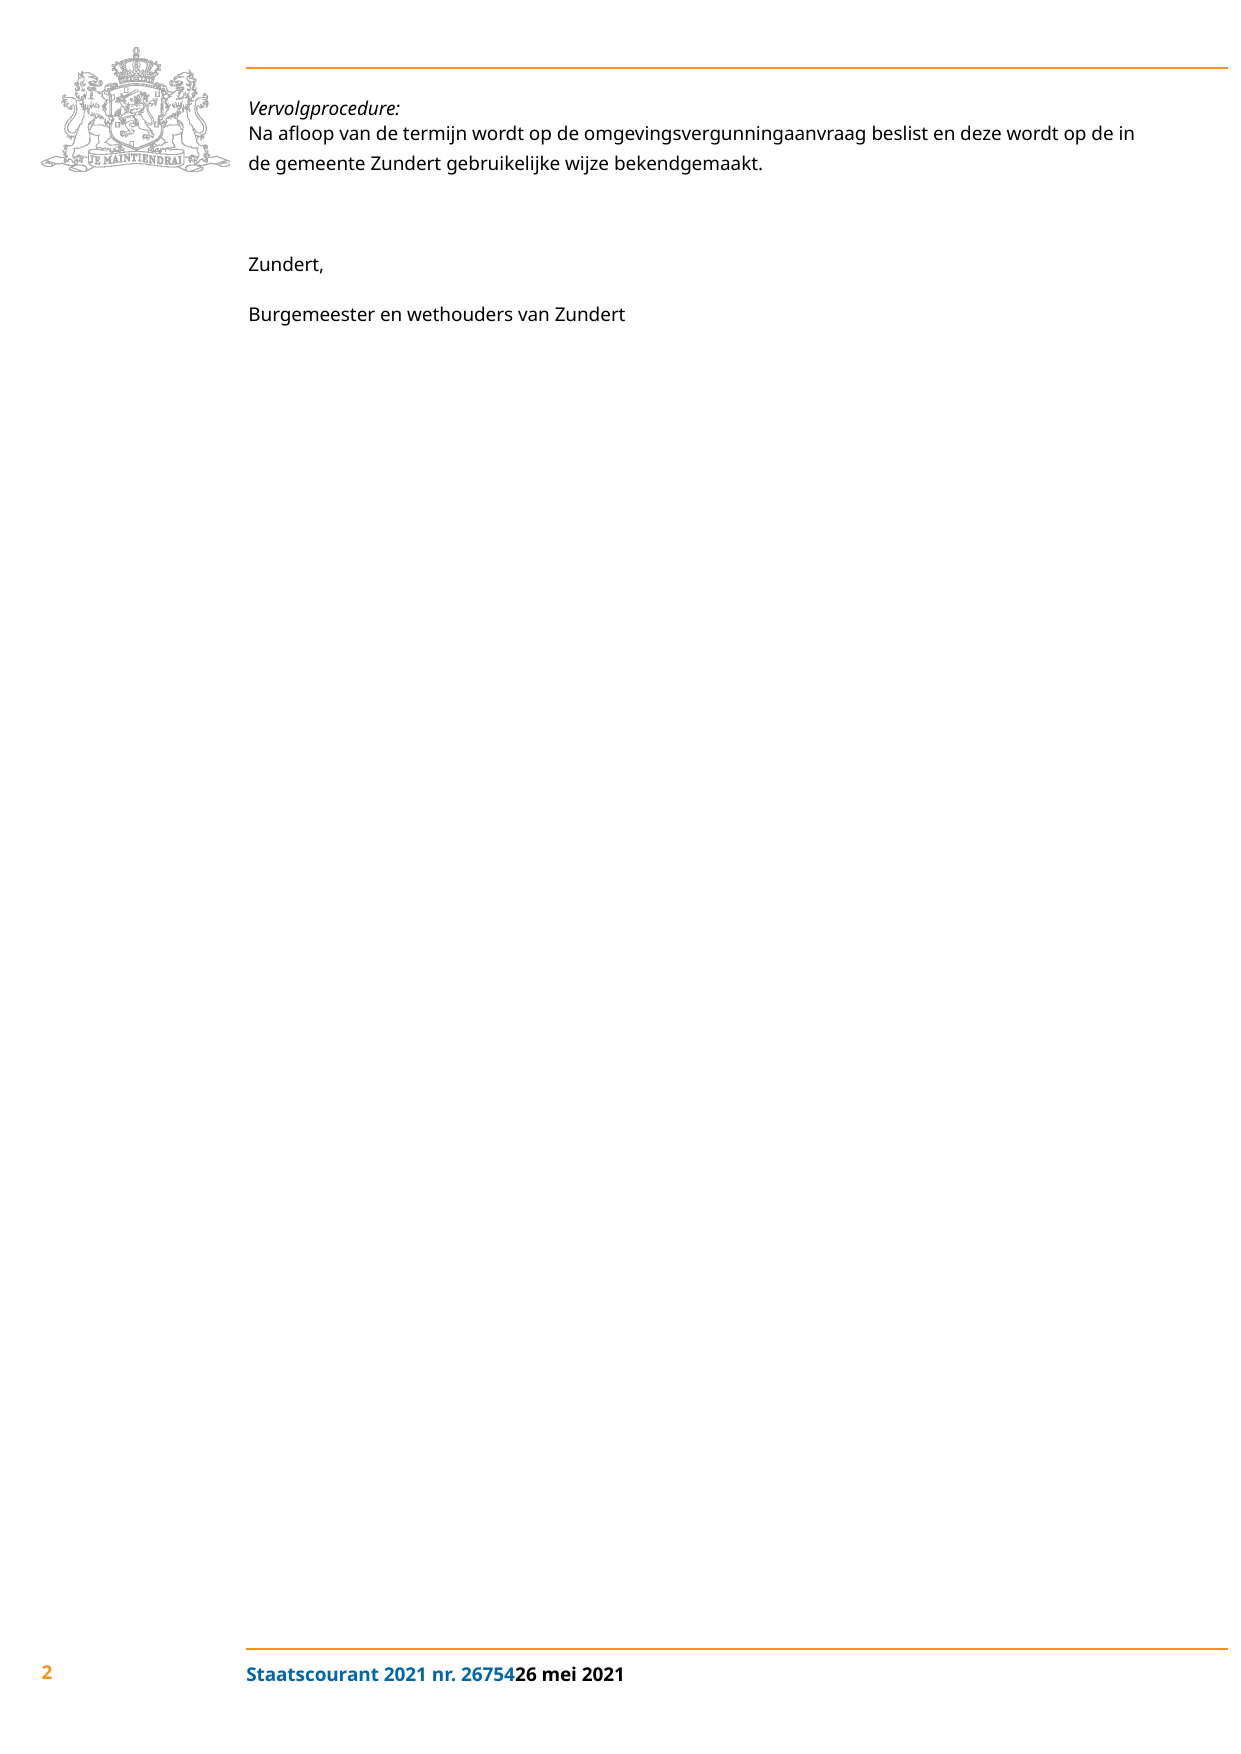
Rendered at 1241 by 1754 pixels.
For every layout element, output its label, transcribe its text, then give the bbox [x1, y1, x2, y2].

text Zundert, [248, 251, 1152, 277]
text Vervolgprocedure: [248, 95, 1152, 121]
picture [41, 47, 231, 172]
text Burgemeester en wethouders van Zundert [248, 301, 1152, 327]
text Na afloop van de termijn wordt op de omgevingsvergunningaanvraag beslist en deze wordt op de in de gemeente Zundert gebruikelijke wijze bekendgemaakt. [248, 121, 1152, 176]
